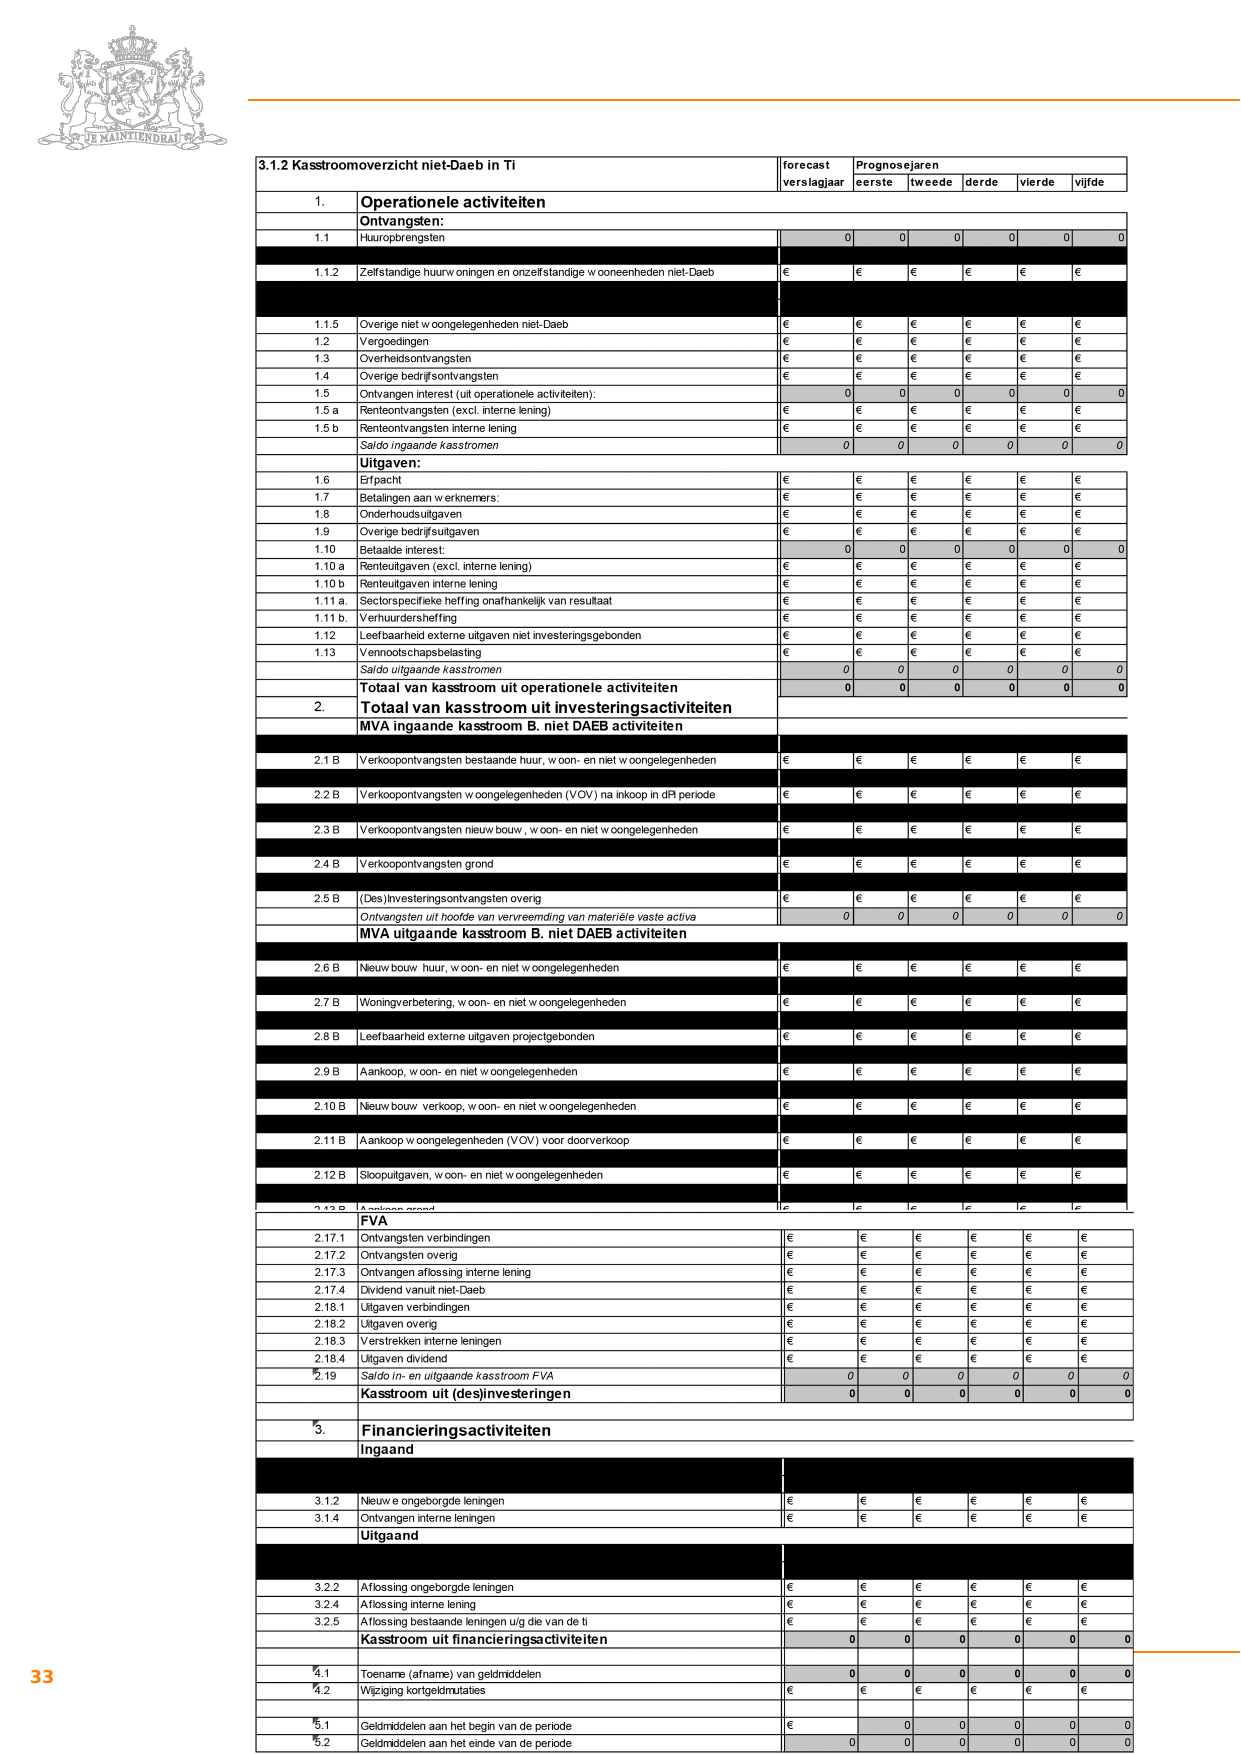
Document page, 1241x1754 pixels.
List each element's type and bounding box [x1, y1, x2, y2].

picture [248, 155, 1134, 1754]
picture [38, 25, 227, 150]
